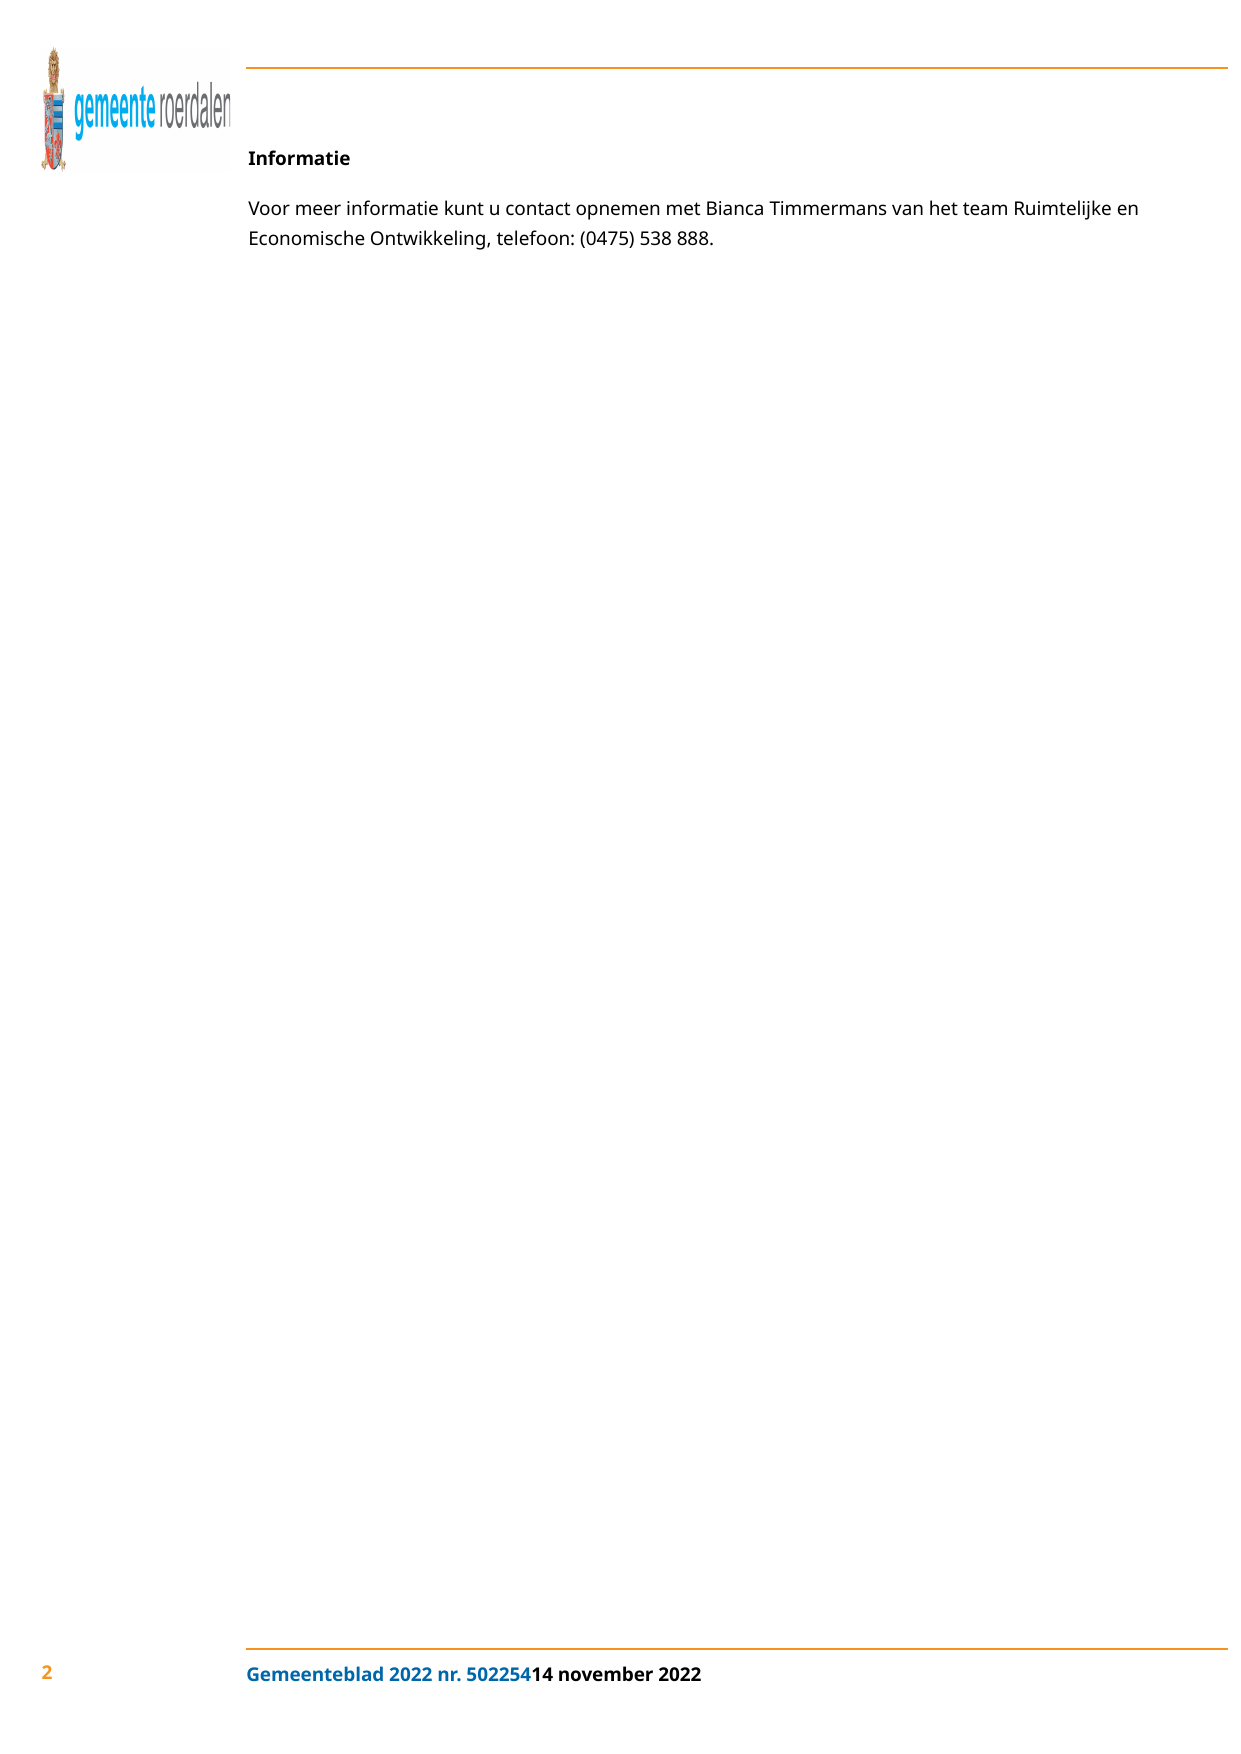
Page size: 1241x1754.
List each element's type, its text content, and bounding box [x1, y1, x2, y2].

text Voor meer informatie kunt u contact opnemen met Bianca Timmermans van het team Ruimtelijke en Economische Ontwikkeling, telefoon: (0475) 538 888. [248, 196, 1152, 251]
picture [41, 47, 231, 172]
text Informatie [248, 145, 1152, 171]
